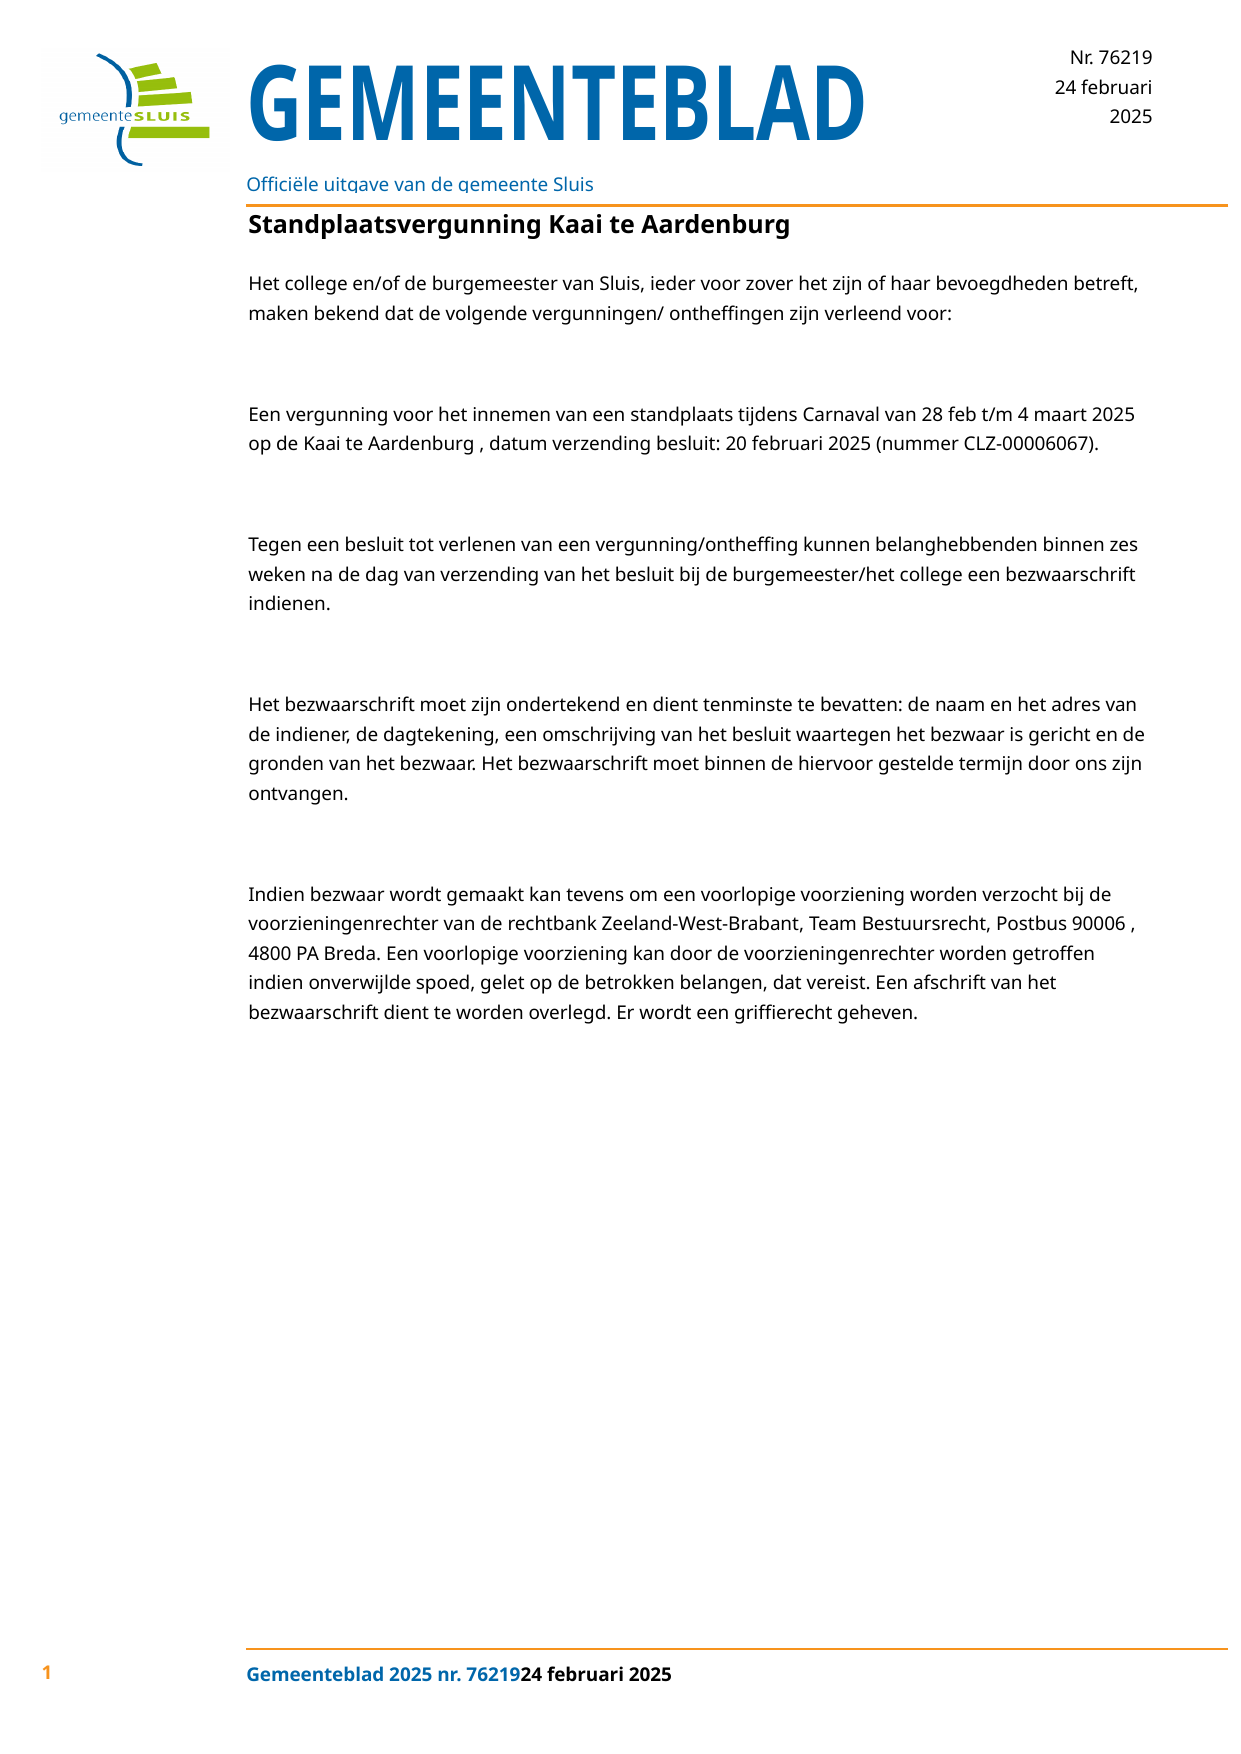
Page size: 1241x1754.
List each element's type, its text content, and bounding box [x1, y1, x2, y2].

text Een vergunning voor het innemen van een standplaats tijdens Carnaval van 28 feb t/m 4 maart 2025 op de Kaai te Aardenburg , datum verzending besluit: 20 februari 2025 (nummer CLZ-00006067). [248, 401, 1152, 456]
text Indien bezwaar wordt gemaakt kan tevens om een voorlopige voorziening worden verzocht bij de voorzieningenrechter van de rechtbank Zeeland-West-Brabant, Team Bestuursrecht, Postbus 90006 , 4800 PA Breda. Een voorlopige voorziening kan door de voorzieningenrechter worden getroffen indien onverwijlde spoed, gelet op de betrokken belangen, dat vereist. Een afschrift van het bezwaarschrift dient te worden overlegd. Er wordt een griffierecht geheven. [248, 881, 1152, 1025]
text Het college en/of de burgemeester van Sluis, ieder voor zover het zijn of haar bevoegdheden betreft, maken bekend dat de volgende vergunningen/ ontheffingen zijn verleend voor: [248, 270, 1152, 326]
text Standplaatsvergunning Kaai te Aardenburg [248, 207, 1152, 241]
picture [41, 47, 231, 172]
text Tegen een besluit tot verlenen van een vergunning/ontheffing kunnen belanghebbenden binnen zes weken na de dag van verzending van het besluit bij de burgemeester/het college een bezwaarschrift indienen. [248, 531, 1152, 616]
text Het bezwaarschrift moet zijn ondertekend en dient tenminste te bevatten: de naam en het adres van de indiener, de dagtekening, een omschrijving van het besluit waartegen het bezwaar is gericht en de gronden van het bezwaar. Het bezwaarschrift moet binnen de hiervoor gestelde termijn door ons zijn ontvangen. [248, 691, 1152, 806]
